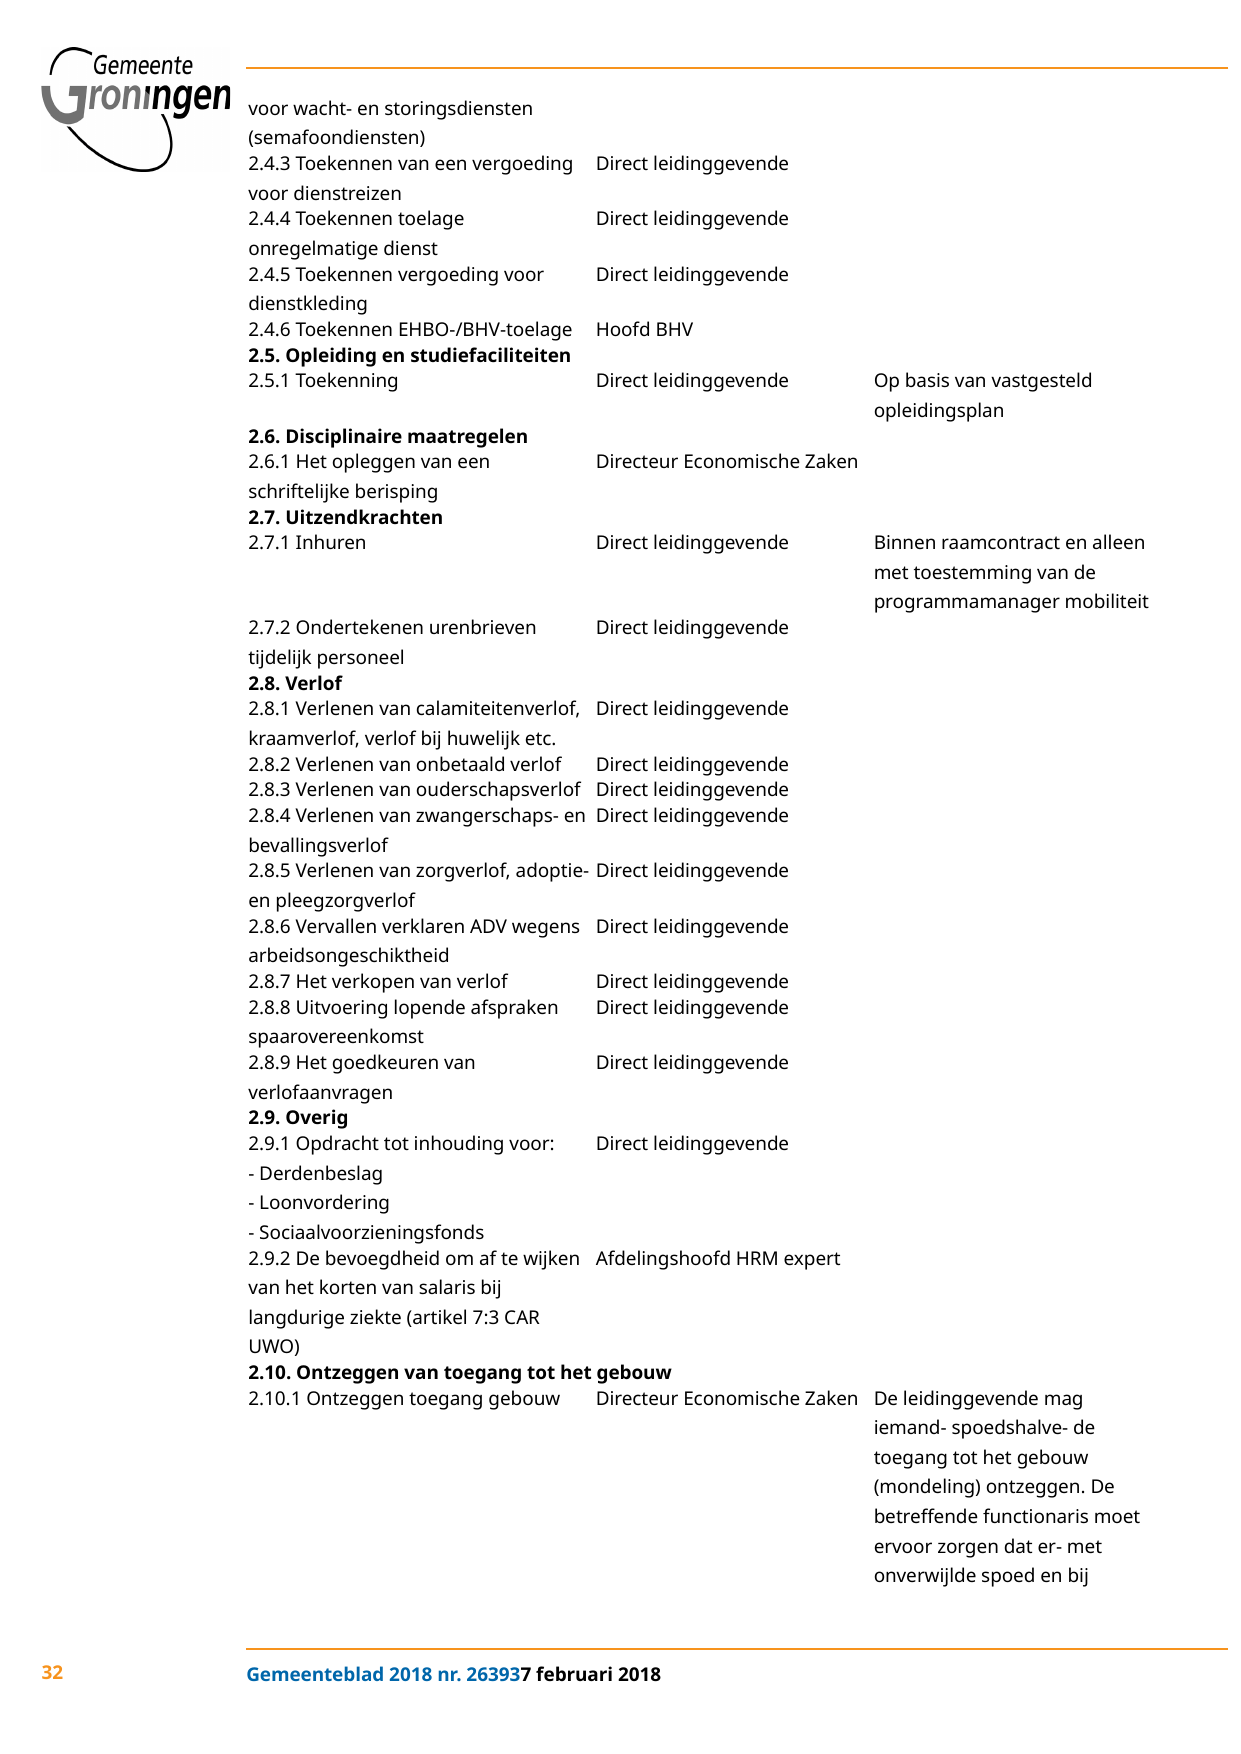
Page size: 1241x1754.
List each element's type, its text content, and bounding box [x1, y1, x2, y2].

table_cell [874, 1130, 1152, 1245]
table_cell 2.4.6 Toekennen EHBO-/BHV-toelage [248, 316, 596, 342]
table_cell 2.9.2 De bevoegdheid om af te wijken van het korten van salaris bij langdurige ziekte (artikel 7:3 CAR UWO) [248, 1245, 596, 1359]
table_cell [874, 615, 1152, 670]
table_cell 2.8.5 Verlenen van zorgverlof, adoptie- en pleegzorgverlof [248, 858, 596, 913]
table_cell [874, 316, 1152, 342]
table_cell 2.8. Verlof [248, 670, 1152, 696]
table_cell 2.7.2 Ondertekenen urenbrieven tijdelijk personeel [248, 615, 596, 670]
table_cell Direct leidinggevende [596, 205, 873, 261]
table_cell [874, 1245, 1152, 1359]
table_cell 2.8.9 Het goedkeuren van verlofaanvragen [248, 1049, 596, 1104]
table_cell Direct leidinggevende [596, 913, 873, 968]
table_cell Direct leidinggevende [596, 696, 873, 751]
table_cell voor wacht- en storingsdiensten (semafoondiensten) [248, 95, 596, 150]
table_cell [874, 342, 1152, 367]
table_cell [874, 205, 1152, 261]
table_cell 2.8.3 Verlenen van ouderschapsverlof [248, 777, 596, 802]
table_cell 2.9.1 Opdracht tot inhouding voor: - Derdenbeslag - Loonvordering - Sociaalvoorzieningsfonds [248, 1130, 596, 1245]
table_cell 2.5. Opleiding en studiefaciliteiten [248, 342, 596, 367]
table_cell [596, 342, 873, 367]
table_cell [874, 150, 1152, 205]
table_cell Direct leidinggevende [596, 530, 873, 614]
table_cell 2.4.4 Toekennen toelage onregelmatige dienst [248, 205, 596, 261]
table_cell 2.10. Ontzeggen van toegang tot het gebouw [248, 1359, 1152, 1385]
table_cell Direct leidinggevende [596, 1130, 873, 1245]
table_cell 2.4.3 Toekennen van een vergoeding voor dienstreizen [248, 150, 596, 205]
table_cell 2.4.5 Toekennen vergoeding voor dienstkleding [248, 261, 596, 316]
table_cell [874, 449, 1152, 504]
table_cell 2.6.1 Het opleggen van een schriftelijke berisping [248, 449, 596, 504]
table_cell Direct leidinggevende [596, 858, 873, 913]
picture [41, 47, 231, 172]
table_cell 2.10.1 Ontzeggen toegang gebouw [248, 1385, 596, 1588]
table_cell 2.6. Disciplinaire maatregelen [248, 423, 1152, 448]
table_cell 2.7.1 Inhuren [248, 530, 596, 614]
table_cell 2.7. Uitzendkrachten [248, 504, 1152, 529]
table_cell Direct leidinggevende [596, 777, 873, 802]
table_cell [874, 913, 1152, 968]
table_cell 2.8.1 Verlenen van calamiteitenverlof, kraamverlof, verlof bij huwelijk etc. [248, 696, 596, 751]
table_cell Direct leidinggevende [596, 994, 873, 1049]
table_cell Direct leidinggevende [596, 751, 873, 777]
table_cell [874, 968, 1152, 994]
table_cell Binnen raamcontract en alleen met toestemming van de programmamanager mobiliteit [874, 530, 1152, 614]
table_cell 2.8.4 Verlenen van zwangerschaps- en bevallingsverlof [248, 802, 596, 858]
table_cell Direct leidinggevende [596, 1049, 873, 1104]
table_cell De leidinggevende mag iemand- spoedshalve- de toegang tot het gebouw (mondeling) ontzeggen. De betreffende functionaris moet ervoor zorgen dat er- met onverwijlde spoed en bij [874, 1385, 1152, 1588]
table_cell [874, 696, 1152, 751]
table_cell Direct leidinggevende [596, 261, 873, 316]
table_cell 2.9. Overig [248, 1105, 1152, 1130]
table_cell 2.8.6 Vervallen verklaren ADV wegens arbeidsongeschiktheid [248, 913, 596, 968]
table_cell [596, 95, 873, 150]
table_cell Direct leidinggevende [596, 802, 873, 858]
table_cell Directeur Economische Zaken [596, 449, 873, 504]
table_cell [874, 95, 1152, 150]
table_cell Hoofd BHV [596, 316, 873, 342]
table_cell Afdelingshoofd HRM expert [596, 1245, 873, 1359]
table_cell 2.5.1 Toekenning [248, 368, 596, 423]
table_cell Directeur Economische Zaken [596, 1385, 873, 1588]
table_cell [874, 777, 1152, 802]
table_cell [874, 751, 1152, 777]
table_cell 2.8.8 Uitvoering lopende afspraken spaarovereenkomst [248, 994, 596, 1049]
table_cell 2.8.2 Verlenen van onbetaald verlof [248, 751, 596, 777]
table_cell [874, 994, 1152, 1049]
table_cell Op basis van vastgesteld opleidingsplan [874, 368, 1152, 423]
table_cell 2.8.7 Het verkopen van verlof [248, 968, 596, 994]
table_cell Direct leidinggevende [596, 968, 873, 994]
table_cell [874, 1049, 1152, 1104]
table_cell Direct leidinggevende [596, 150, 873, 205]
table_cell [874, 858, 1152, 913]
table_cell [874, 802, 1152, 858]
table_cell Direct leidinggevende [596, 615, 873, 670]
table_cell [874, 261, 1152, 316]
table_cell Direct leidinggevende [596, 368, 873, 423]
